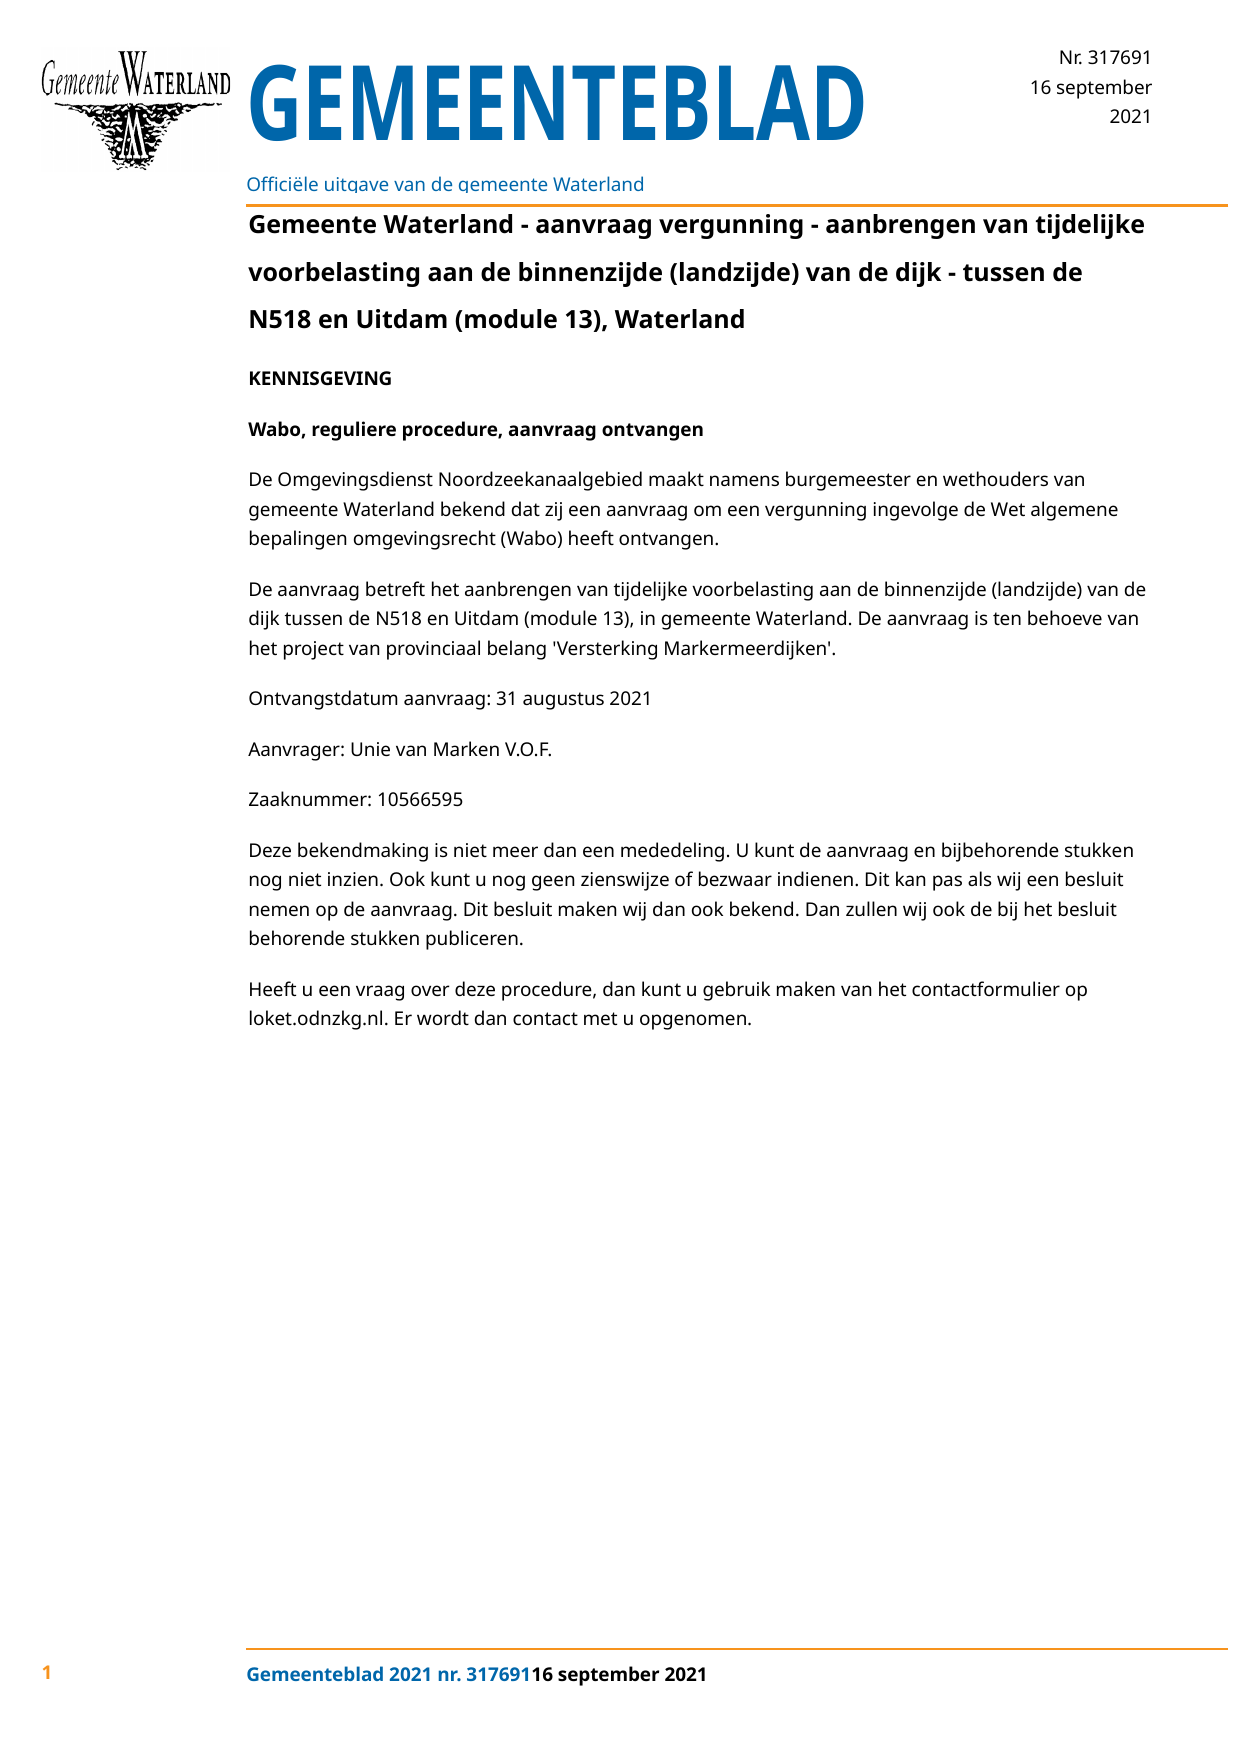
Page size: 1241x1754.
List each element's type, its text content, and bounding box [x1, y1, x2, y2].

text Wabo, reguliere procedure, aanvraag ontvangen [248, 416, 1152, 442]
text Deze bekendmaking is niet meer dan een mededeling. U kunt de aanvraag en bijbehorende stukken nog niet inzien. Ook kunt u nog geen zienswijze of bezwaar indienen. Dit kan pas als wij een besluit nemen op de aanvraag. Dit besluit maken wij dan ook bekend. Dan zullen wij ook de bij het besluit behorende stukken publiceren. [248, 837, 1152, 951]
text Gemeente Waterland - aanvraag vergunning - aanbrengen van tijdelijke voorbelasting aan de binnenzijde (landzijde) van de dijk - tussen de N518 en Uitdam (module 13), Waterland [248, 207, 1152, 336]
text Aanvrager: Unie van Marken V.O.F. [248, 736, 1152, 762]
text Zaaknummer: 10566595 [248, 786, 1152, 812]
text Ontvangstdatum aanvraag: 31 augustus 2021 [248, 686, 1152, 711]
text De Omgevingsdienst Noordzeekanaalgebied maakt namens burgemeester en wethouders van gemeente Waterland bekend dat zij een aanvraag om een vergunning ingevolge de Wet algemene bepalingen omgevingsrecht (Wabo) heeft ontvangen. [248, 466, 1152, 551]
text Heeft u een vraag over deze procedure, dan kunt u gebruik maken van het contactformulier op loket.odnzkg.nl. Er wordt dan contact met u opgenomen. [248, 976, 1152, 1031]
text De aanvraag betreft het aanbrengen van tijdelijke voorbelasting aan de binnenzijde (landzijde) van de dijk tussen de N518 en Uitdam (module 13), in gemeente Waterland. De aanvraag is ten behoeve van het project van provinciaal belang 'Versterking Markermeerdijken'. [248, 576, 1152, 661]
text KENNISGEVING [248, 366, 1152, 391]
picture [41, 47, 231, 172]
